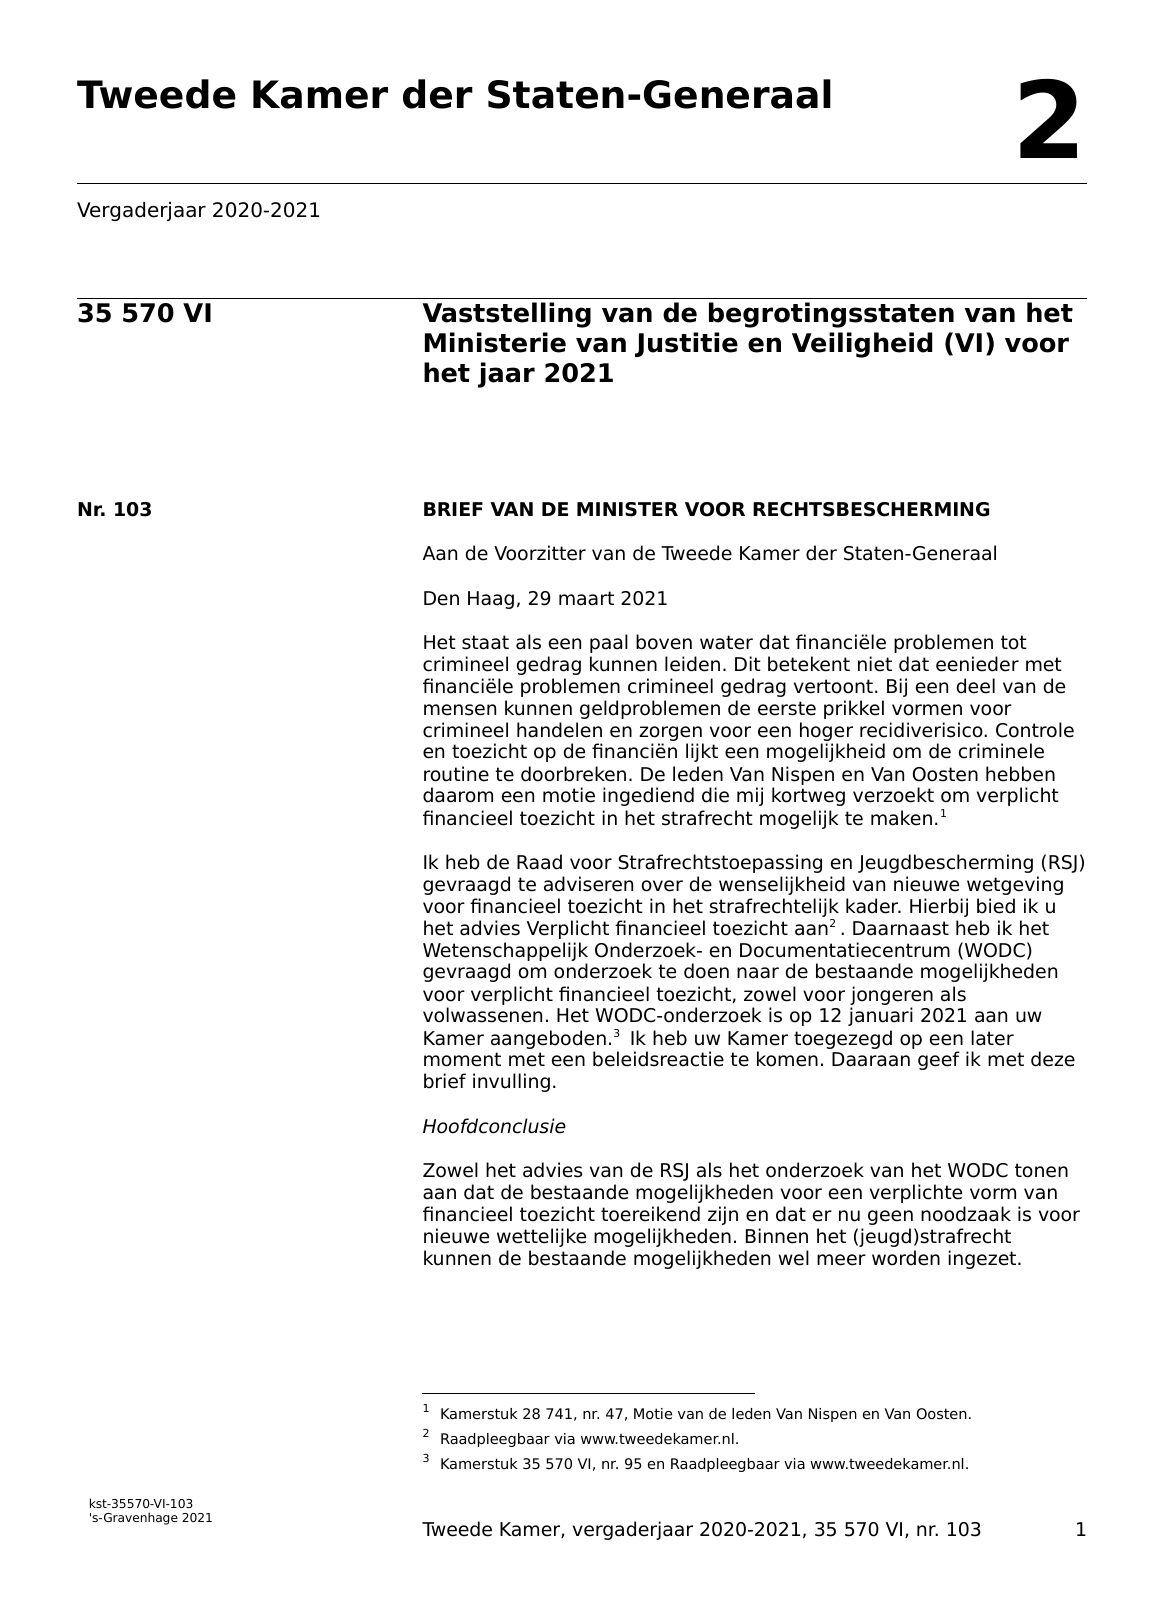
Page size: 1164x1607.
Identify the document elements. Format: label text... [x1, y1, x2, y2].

text 's-Gravenhage 2021 [88, 1511, 323, 1525]
table_header Tweede Kamer der Staten-Generaal [77, 59, 886, 183]
text Den Haag, 29 maart 2021 [422, 587, 1087, 609]
table_header 2 [886, 59, 1087, 183]
text Kamerstuk 35 570 VI, nr. 95 en Raadpleegbaar via www.tweedekamer.nl. [422, 1452, 1087, 1474]
text Raadpleegbaar via www.tweedekamer.nl. [422, 1427, 1087, 1449]
subtitle 35 570 VI Vaststelling van de begrotingsstaten van het Ministerie van Justitie en Veiligheid (VI) voor het jaar 2021 [77, 299, 1087, 388]
subtitle Hoofdconclusie [422, 1116, 1087, 1137]
table_cell Vergaderjaar 2020-2021 [77, 184, 1087, 298]
text Ik heb de Raad voor Strafrechtstoepassing en Jeugdbescherming (RSJ) gevraagd te adviseren over de wenselijkheid van nieuwe wetgeving voor financieel toezicht in het strafrechtelijk kader. Hierbij bied ik u het advies Verplicht financieel toezicht aan. Daarnaast heb ik het Wetenschappelijk Onderzoek- en Documentatiecentrum (WODC) gevraagd om onderzoek te doen naar de bestaande mogelijkheden voor verplicht financieel toezicht, zowel voor jongeren als volwassenen. Het WODC-onderzoek is op 12 januari 2021 aan uw Kamer aangeboden. Ik heb uw Kamer toegezegd op een later moment met een beleidsreactie te komen. Daaraan geef ik met deze brief invulling. [422, 852, 1087, 1093]
text Het staat als een paal boven water dat financiële problemen tot crimineel gedrag kunnen leiden. Dit betekent niet dat eenieder met financiële problemen crimineel gedrag vertoont. Bij een deel van de mensen kunnen geldproblemen de eerste prikkel vormen voor crimineel handelen en zorgen voor een hoger recidiverisico. Controle en toezicht op de financiën lijkt een mogelijkheid om de criminele routine te doorbreken. De leden Van Nispen en Van Oosten hebben daarom een motie ingediend die mij kortweg verzoekt om verplicht financieel toezicht in het strafrecht mogelijk te maken. [422, 632, 1087, 829]
text kst-35570-VI-103 [88, 1497, 323, 1511]
text Zowel het advies van de RSJ als het onderzoek van het WODC tonen aan dat de bestaande mogelijkheden voor een verplichte vorm van financieel toezicht toereikend zijn en dat er nu geen noodzaak is voor nieuwe wettelijke mogelijkheden. Binnen het (jeugd)strafrecht kunnen de bestaande mogelijkheden wel meer worden ingezet. [422, 1160, 1087, 1269]
text Aan de Voorzitter van de Tweede Kamer der Staten-Generaal [422, 543, 1087, 565]
text Kamerstuk 28 741, nr. 47, Motie van de leden Van Nispen en Van Oosten. [422, 1402, 1087, 1424]
subtitle Nr. 103 BRIEF VAN DE MINISTER VOOR RECHTSBESCHERMING [77, 499, 1087, 521]
